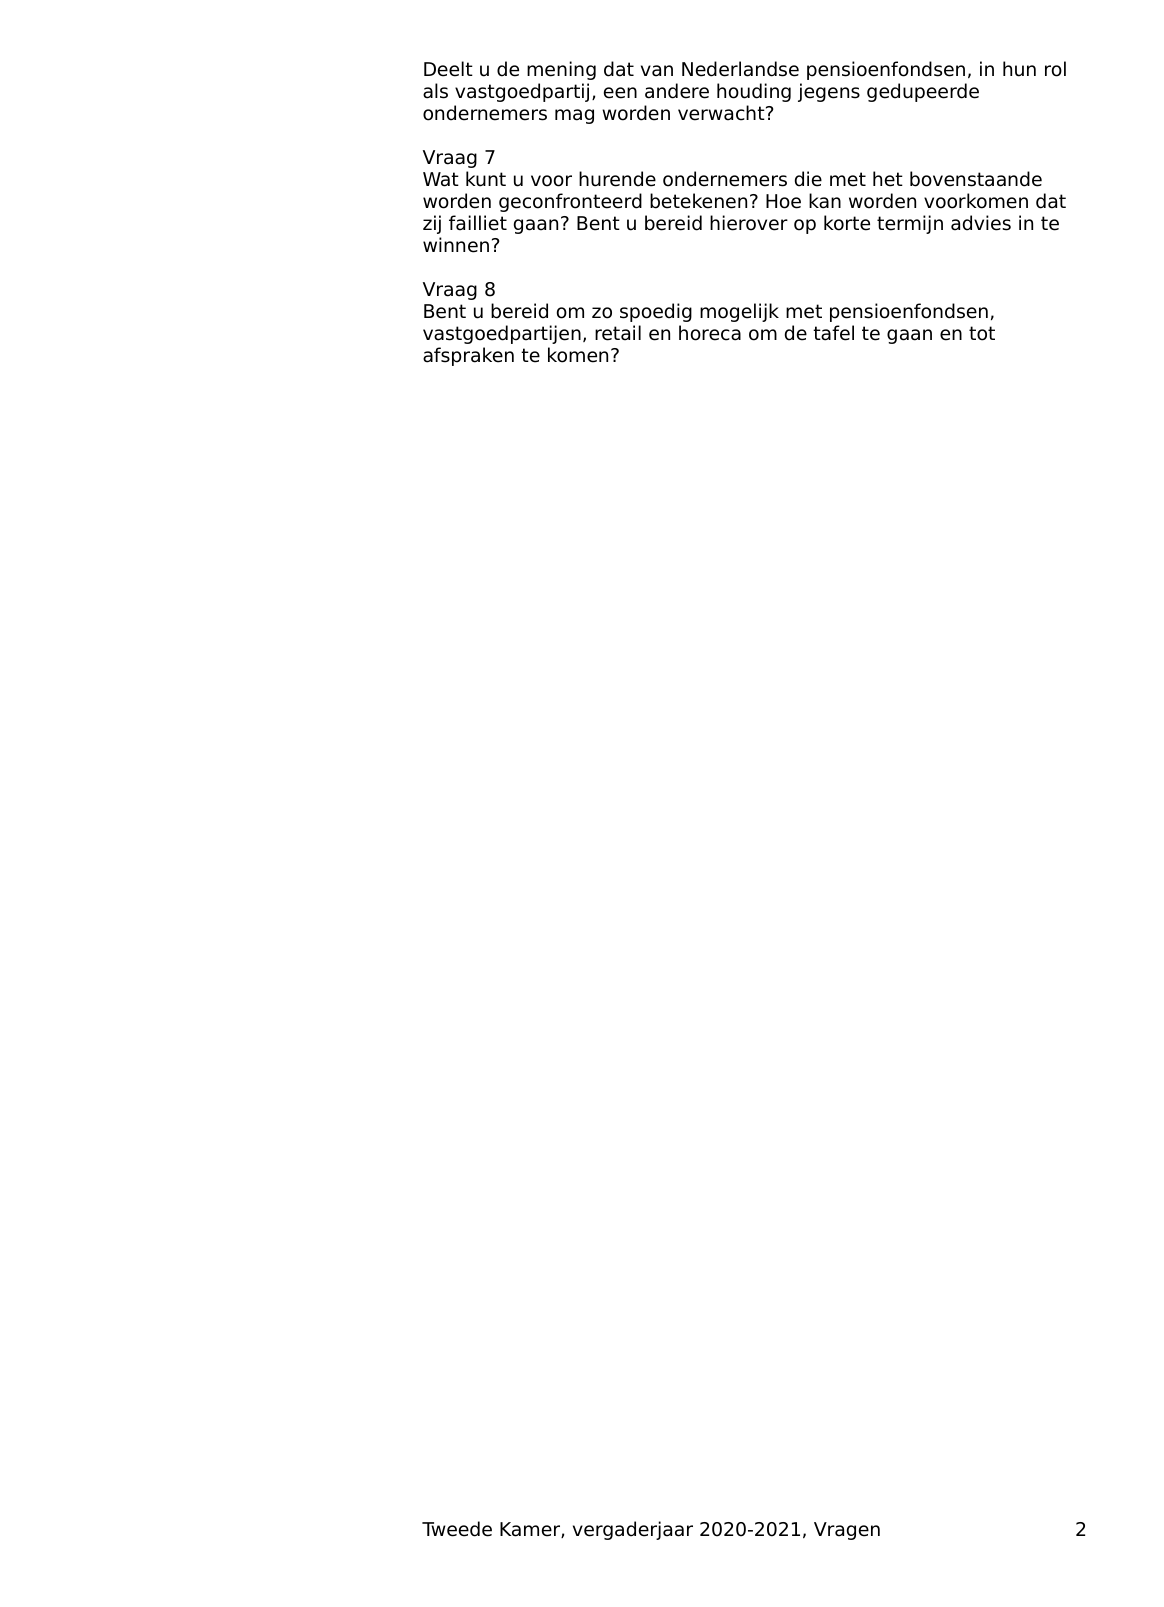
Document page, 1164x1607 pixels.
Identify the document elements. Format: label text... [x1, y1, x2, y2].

text Deelt u de mening dat van Nederlandse pensioenfondsen, in hun rol als vastgoedpartij, een andere houding jegens gedupeerde ondernemers mag worden verwacht? [422, 59, 1087, 125]
text Bent u bereid om zo spoedig mogelijk met pensioenfondsen, vastgoedpartijen, retail en horeca om de tafel te gaan en tot afspraken te komen? [422, 301, 1087, 367]
text Wat kunt u voor hurende ondernemers die met het bovenstaande worden geconfronteerd betekenen? Hoe kan worden voorkomen dat zij failliet gaan? Bent u bereid hierover op korte termijn advies in te winnen? [422, 169, 1087, 257]
text Vraag 7 [422, 147, 1087, 169]
text Vraag 8 [422, 279, 1087, 301]
